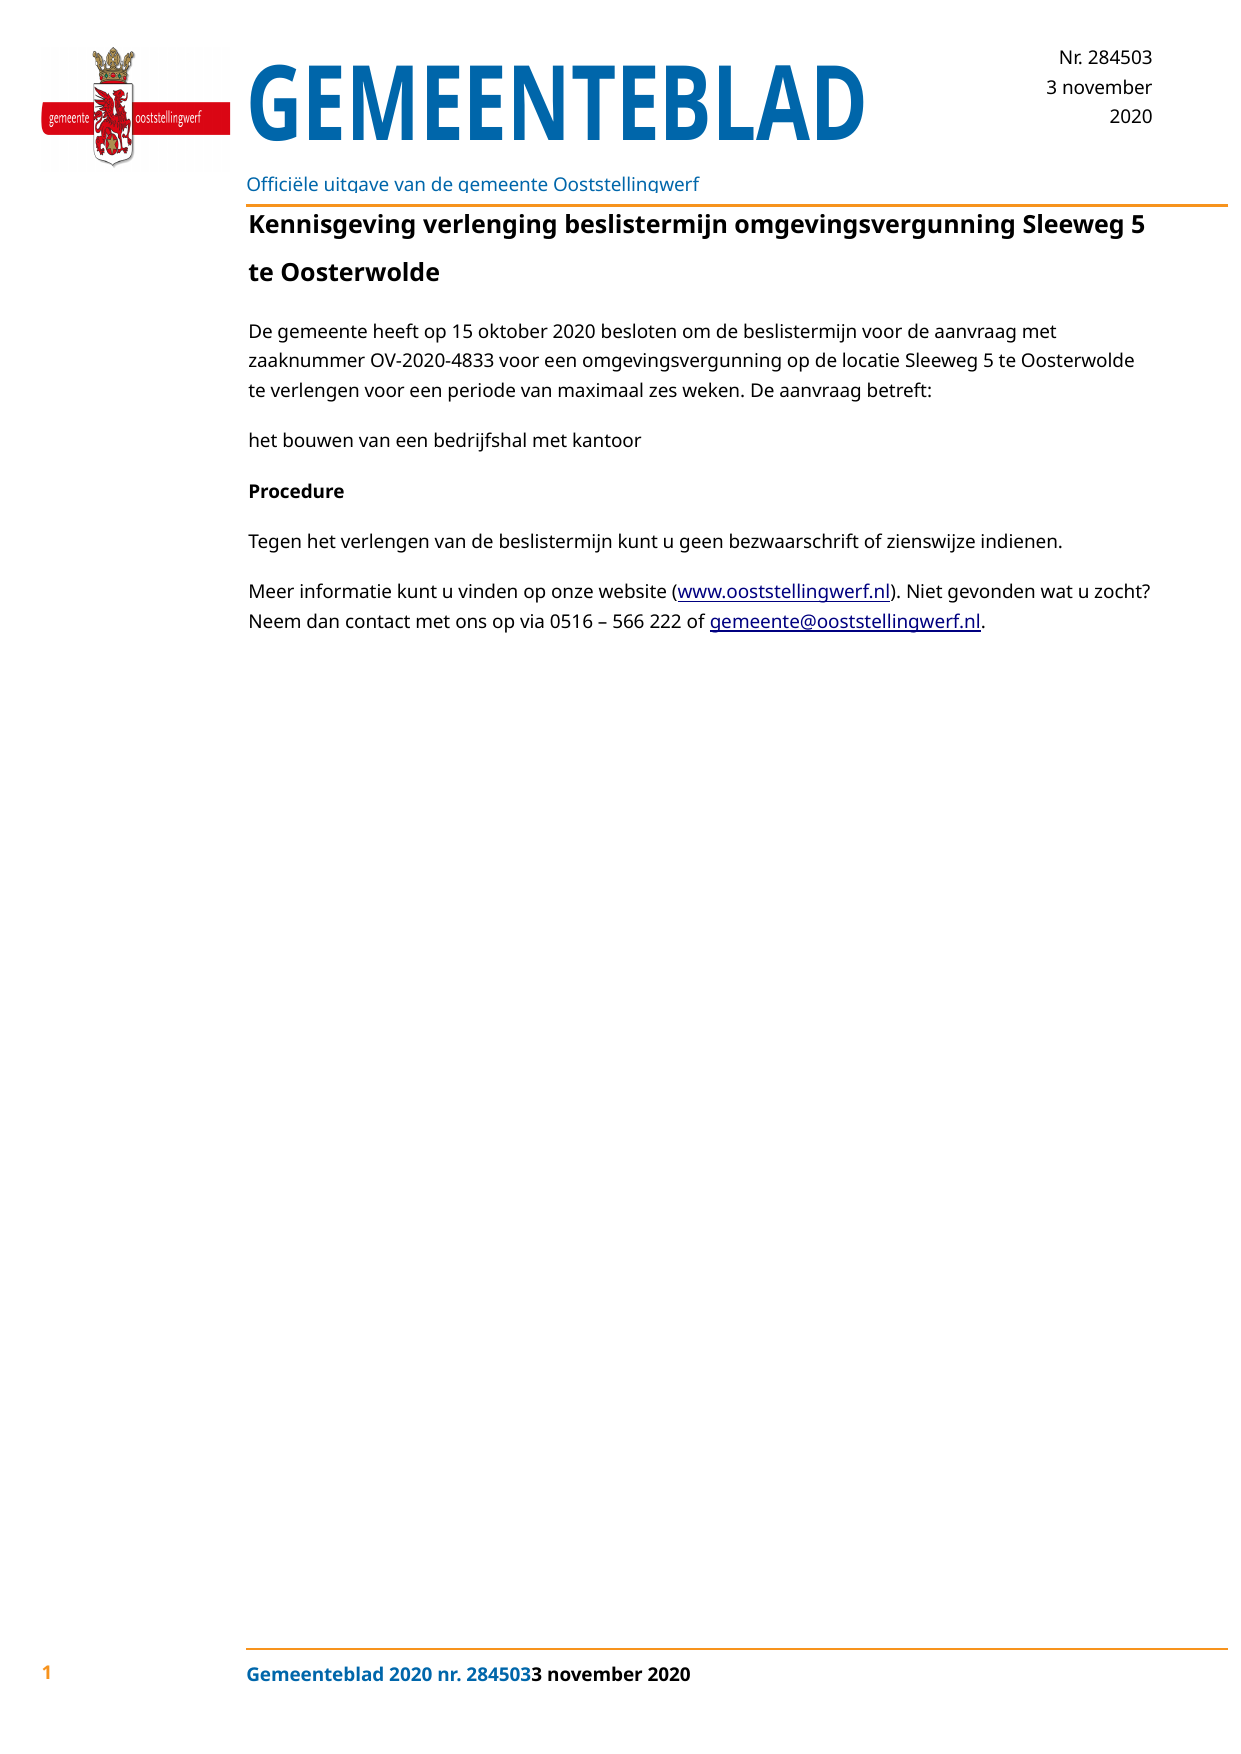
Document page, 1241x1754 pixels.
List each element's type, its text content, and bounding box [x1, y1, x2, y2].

text Meer informatie kunt u vinden op onze website (www.ooststellingwerf.nl). Niet gevonden wat u zocht? Neem dan contact met ons op via 0516 – 566 222 of gemeente@ooststellingwerf.nl. [248, 579, 1152, 634]
text Kennisgeving verlenging beslistermijn omgevingsvergunning Sleeweg 5 te Oosterwolde [248, 207, 1152, 288]
text Procedure [248, 478, 1152, 504]
text het bouwen van een bedrijfshal met kantoor [248, 427, 1152, 453]
text De gemeente heeft op 15 oktober 2020 besloten om de beslistermijn voor de aanvraag met zaaknummer OV-2020-4833 voor een omgevingsvergunning op de locatie Sleeweg 5 te Oosterwolde te verlengen voor een periode van maximaal zes weken. De aanvraag betreft: [248, 318, 1152, 403]
text Tegen het verlengen van de beslistermijn kunt u geen bezwaarschrift of zienswijze indienen. [248, 528, 1152, 554]
picture [41, 47, 231, 172]
